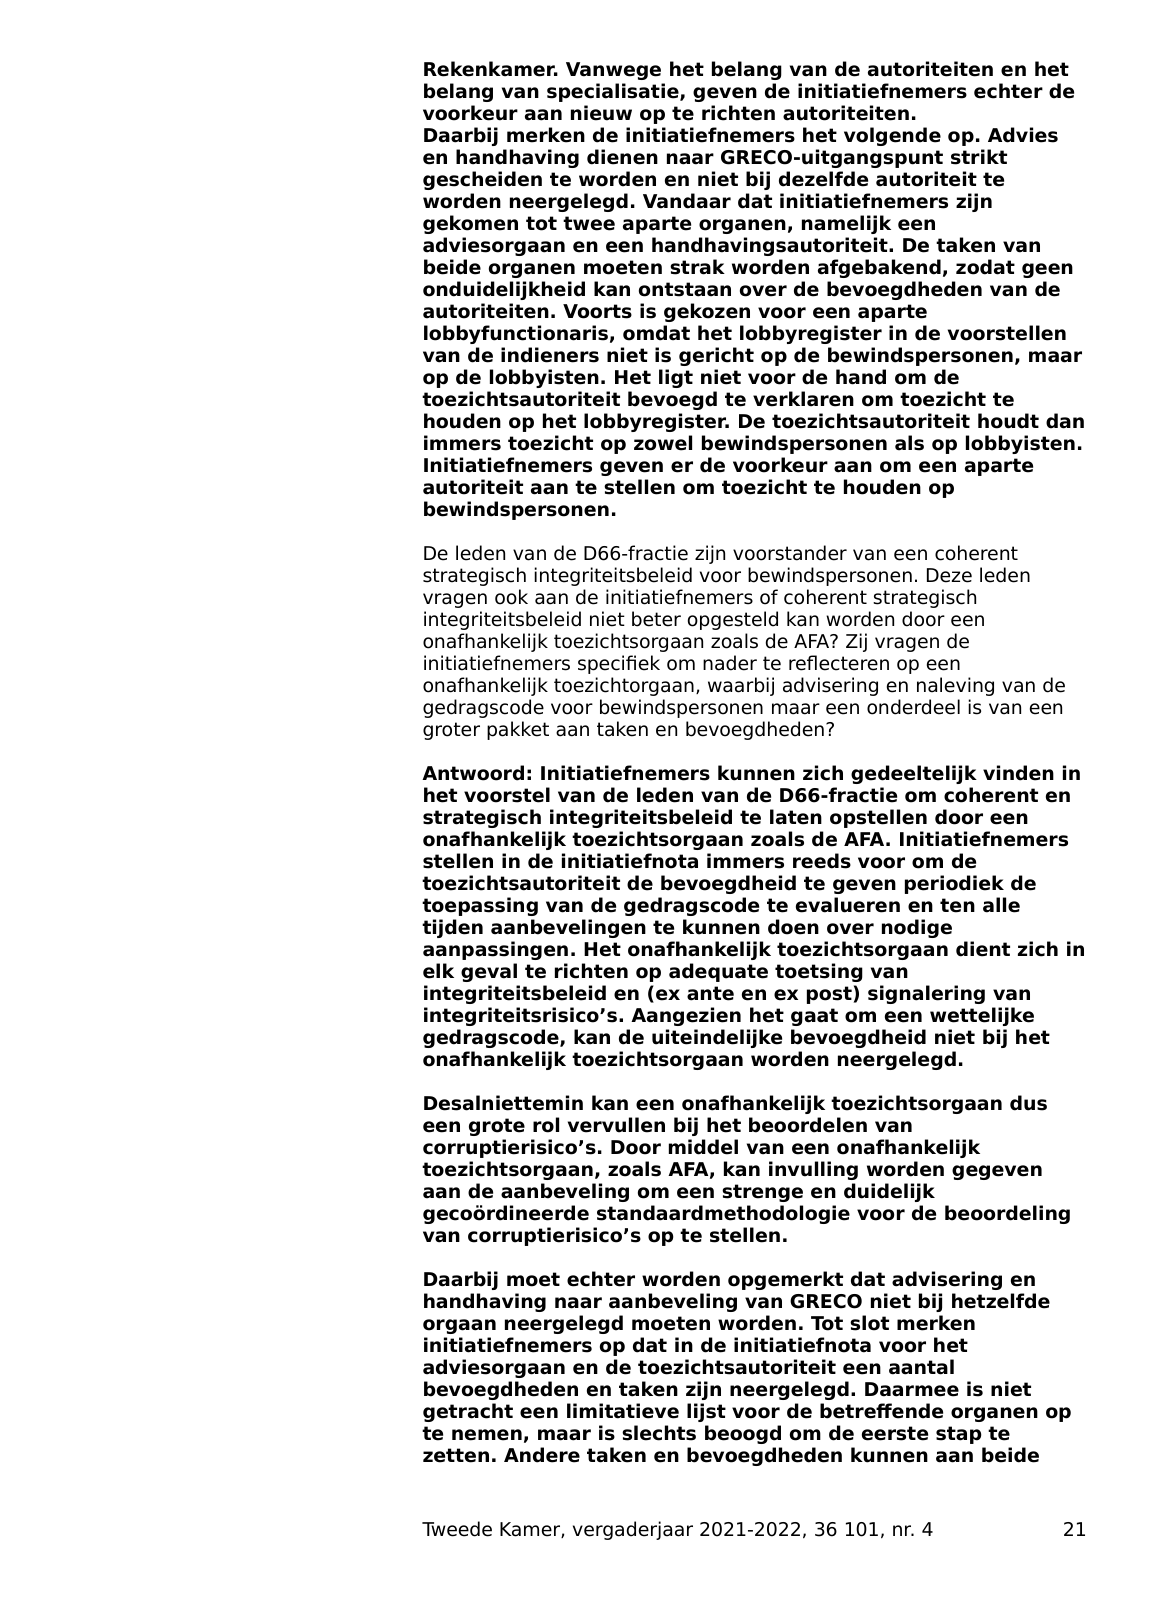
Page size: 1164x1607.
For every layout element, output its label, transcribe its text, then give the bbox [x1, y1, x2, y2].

text Daarbij merken de initiatiefnemers het volgende op. Advies en handhaving dienen naar GRECO-uitgangspunt strikt gescheiden te worden en niet bij dezelfde autoriteit te worden neergelegd. Vandaar dat initiatiefnemers zijn gekomen tot twee aparte organen, namelijk een adviesorgaan en een handhavingsautoriteit. De taken van beide organen moeten strak worden afgebakend, zodat geen onduidelijkheid kan ontstaan over de bevoegdheden van de autoriteiten. Voorts is gekozen voor een aparte lobbyfunctionaris, omdat het lobbyregister in de voorstellen van de indieners niet is gericht op de bewindspersonen, maar op de lobbyisten. Het ligt niet voor de hand om de toezichtsautoriteit bevoegd te verklaren om toezicht te houden op het lobbyregister. De toezichtsautoriteit houdt dan immers toezicht op zowel bewindspersonen als op lobbyisten. Initiatiefnemers geven er de voorkeur aan om een aparte autoriteit aan te stellen om toezicht te houden op bewindspersonen. [422, 125, 1087, 521]
text Antwoord: Initiatiefnemers kunnen zich gedeeltelijk vinden in het voorstel van de leden van de D66-fractie om coherent en strategisch integriteitsbeleid te laten opstellen door een onafhankelijk toezichtsorgaan zoals de AFA. Initiatiefnemers stellen in de initiatiefnota immers reeds voor om de toezichtsautoriteit de bevoegdheid te geven periodiek de toepassing van de gedragscode te evalueren en ten alle tijden aanbevelingen te kunnen doen over nodige aanpassingen. Het onafhankelijk toezichtsorgaan dient zich in elk geval te richten op adequate toetsing van integriteitsbeleid en (ex ante en ex post) signalering van integriteitsrisico’s. Aangezien het gaat om een wettelijke gedragscode, kan de uiteindelijke bevoegdheid niet bij het onafhankelijk toezichtsorgaan worden neergelegd. [422, 763, 1087, 1071]
text Desalniettemin kan een onafhankelijk toezichtsorgaan dus een grote rol vervullen bij het beoordelen van corruptierisico’s. Door middel van een onafhankelijk toezichtsorgaan, zoals AFA, kan invulling worden gegeven aan de aanbeveling om een strenge en duidelijk gecoördineerde standaardmethodologie voor de beoordeling van corruptierisico’s op te stellen. [422, 1093, 1087, 1247]
text Rekenkamer. Vanwege het belang van de autoriteiten en het belang van specialisatie, geven de initiatiefnemers echter de voorkeur aan nieuw op te richten autoriteiten. [422, 59, 1087, 125]
text De leden van de D66-fractie zijn voorstander van een coherent strategisch integriteitsbeleid voor bewindspersonen. Deze leden vragen ook aan de initiatiefnemers of coherent strategisch integriteitsbeleid niet beter opgesteld kan worden door een onafhankelijk toezichtsorgaan zoals de AFA? Zij vragen de initiatiefnemers specifiek om nader te reflecteren op een onafhankelijk toezichtorgaan, waarbij advisering en naleving van de gedragscode voor bewindspersonen maar een onderdeel is van een groter pakket aan taken en bevoegdheden? [422, 543, 1087, 741]
text Daarbij moet echter worden opgemerkt dat advisering en handhaving naar aanbeveling van GRECO niet bij hetzelfde orgaan neergelegd moeten worden. Tot slot merken initiatiefnemers op dat in de initiatiefnota voor het adviesorgaan en de toezichtsautoriteit een aantal bevoegdheden en taken zijn neergelegd. Daarmee is niet getracht een limitatieve lijst voor de betreffende organen op te nemen, maar is slechts beoogd om de eerste stap te zetten. Andere taken en bevoegdheden kunnen aan beide [422, 1269, 1087, 1467]
